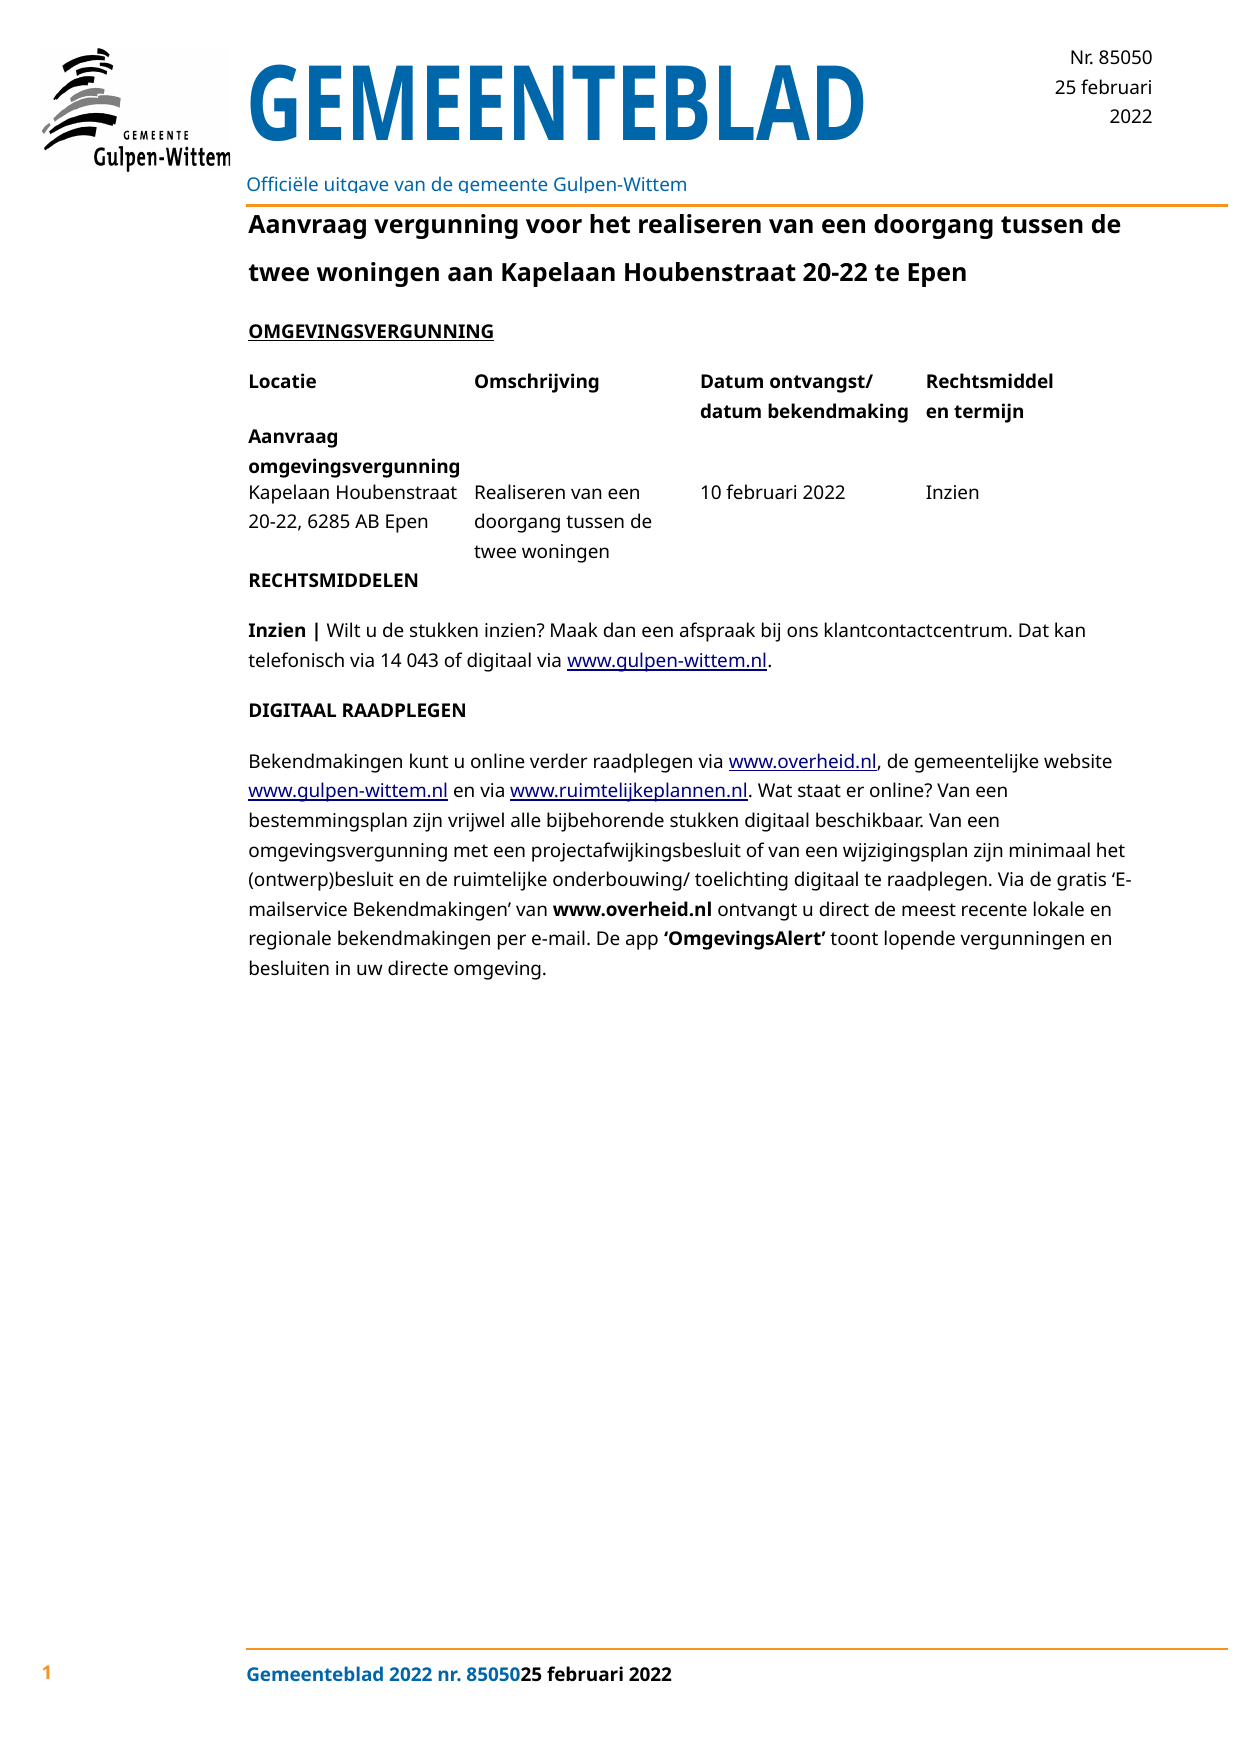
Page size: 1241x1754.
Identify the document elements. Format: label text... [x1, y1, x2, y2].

text OMGEVINGSVERGUNNING [248, 318, 1152, 344]
table_cell 10 februari 2022 [700, 479, 926, 564]
table_cell Realiseren van een doorgang tussen de twee woningen [474, 479, 700, 564]
table_header Datum ontvangst/ datum bekendmaking [700, 369, 926, 424]
table_header Rechtsmiddel en termijn [926, 369, 1152, 424]
table_cell [474, 424, 700, 479]
table_cell Inzien [926, 479, 1152, 564]
text Inzien | Wilt u de stukken inzien? Maak dan een afspraak bij ons klantcontactcentrum. Dat kan telefonisch via 14 043 of digitaal via www.gulpen-wittem.nl. [248, 618, 1152, 673]
table_cell [926, 424, 1152, 479]
table_cell [700, 424, 926, 479]
table_cell Kapelaan Houbenstraat 20-22, 6285 AB Epen [248, 479, 474, 564]
text Bekendmakingen kunt u online verder raadplegen via www.overheid.nl, de gemeentelijke website www.gulpen-wittem.nl en via www.ruimtelijkeplannen.nl. Wat staat er online? Van een bestemmingsplan zijn vrijwel alle bijbehorende stukken digitaal beschikbaar. Van een omgevingsvergunning met een projectafwijkingsbesluit of van een wijzigingsplan zijn minimaal het (ontwerp)besluit en de ruimtelijke onderbouwing/ toelichting digitaal te raadplegen. Via de gratis ‘E-mailservice Bekendmakingen’ van www.overheid.nl ontvangt u direct de meest recente lokale en regionale bekendmakingen per e-mail. De app ‘OmgevingsAlert’ toont lopende vergunningen en besluiten in uw directe omgeving. [248, 748, 1152, 981]
table_cell Aanvraag omgevingsvergunning [248, 424, 474, 479]
text RECHTSMIDDELEN [248, 567, 1152, 593]
text Aanvraag vergunning voor het realiseren van een doorgang tussen de twee woningen aan Kapelaan Houbenstraat 20-22 te Epen [248, 207, 1152, 288]
picture [41, 47, 231, 172]
text DIGITAAL RAADPLEGEN [248, 698, 1152, 723]
table_header Locatie [248, 369, 474, 424]
table_header Omschrijving [474, 369, 700, 424]
